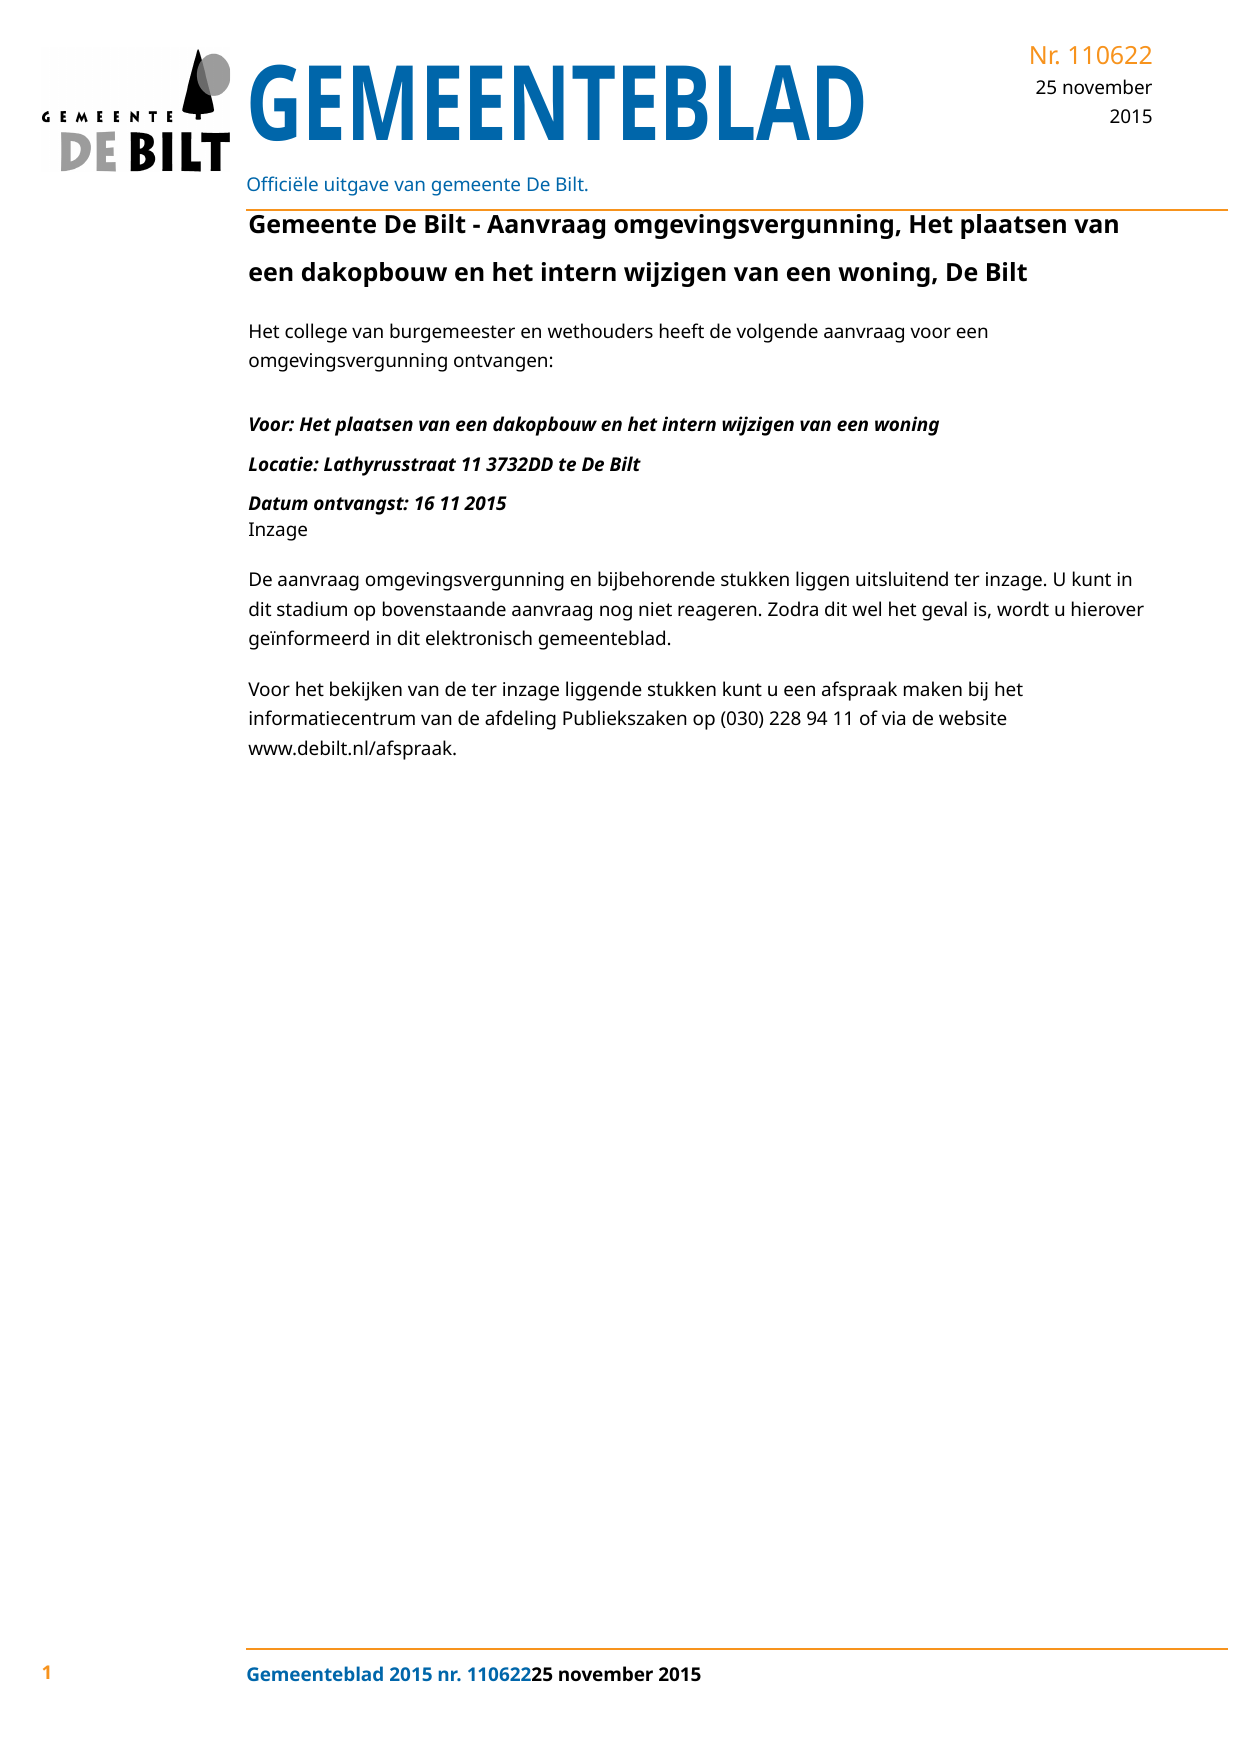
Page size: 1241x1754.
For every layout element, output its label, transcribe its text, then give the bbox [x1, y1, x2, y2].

picture [41, 47, 231, 172]
text Het college van burgemeester en wethouders heeft de volgende aanvraag voor een omgevingsvergunning ontvangen: [248, 318, 1152, 373]
text Datum ontvangst: 16 11 2015 [248, 490, 1152, 516]
text Locatie: Lathyrusstraat 11 3732DD te De Bilt [248, 451, 1152, 476]
text Gemeente De Bilt - Aanvraag omgevingsvergunning, Het plaatsen van een dakopbouw en het intern wijzigen van een woning, De Bilt [248, 211, 1152, 288]
text Voor het bekijken van de ter inzage liggende stukken kunt u een afspraak maken bij het informatiecentrum van de afdeling Publiekszaken op (030) 228 94 11 of via de website www.debilt.nl/afspraak. [248, 676, 1152, 761]
text Voor: Het plaatsen van een dakopbouw en het intern wijzigen van een woning [248, 411, 1152, 437]
text De aanvraag omgevingsvergunning en bijbehorende stukken liggen uitsluitend ter inzage. U kunt in dit stadium op bovenstaande aanvraag nog niet reageren. Zodra dit wel het geval is, wordt u hierover geïnformeerd in dit elektronisch gemeenteblad. [248, 566, 1152, 651]
text Inzage [248, 516, 1152, 541]
